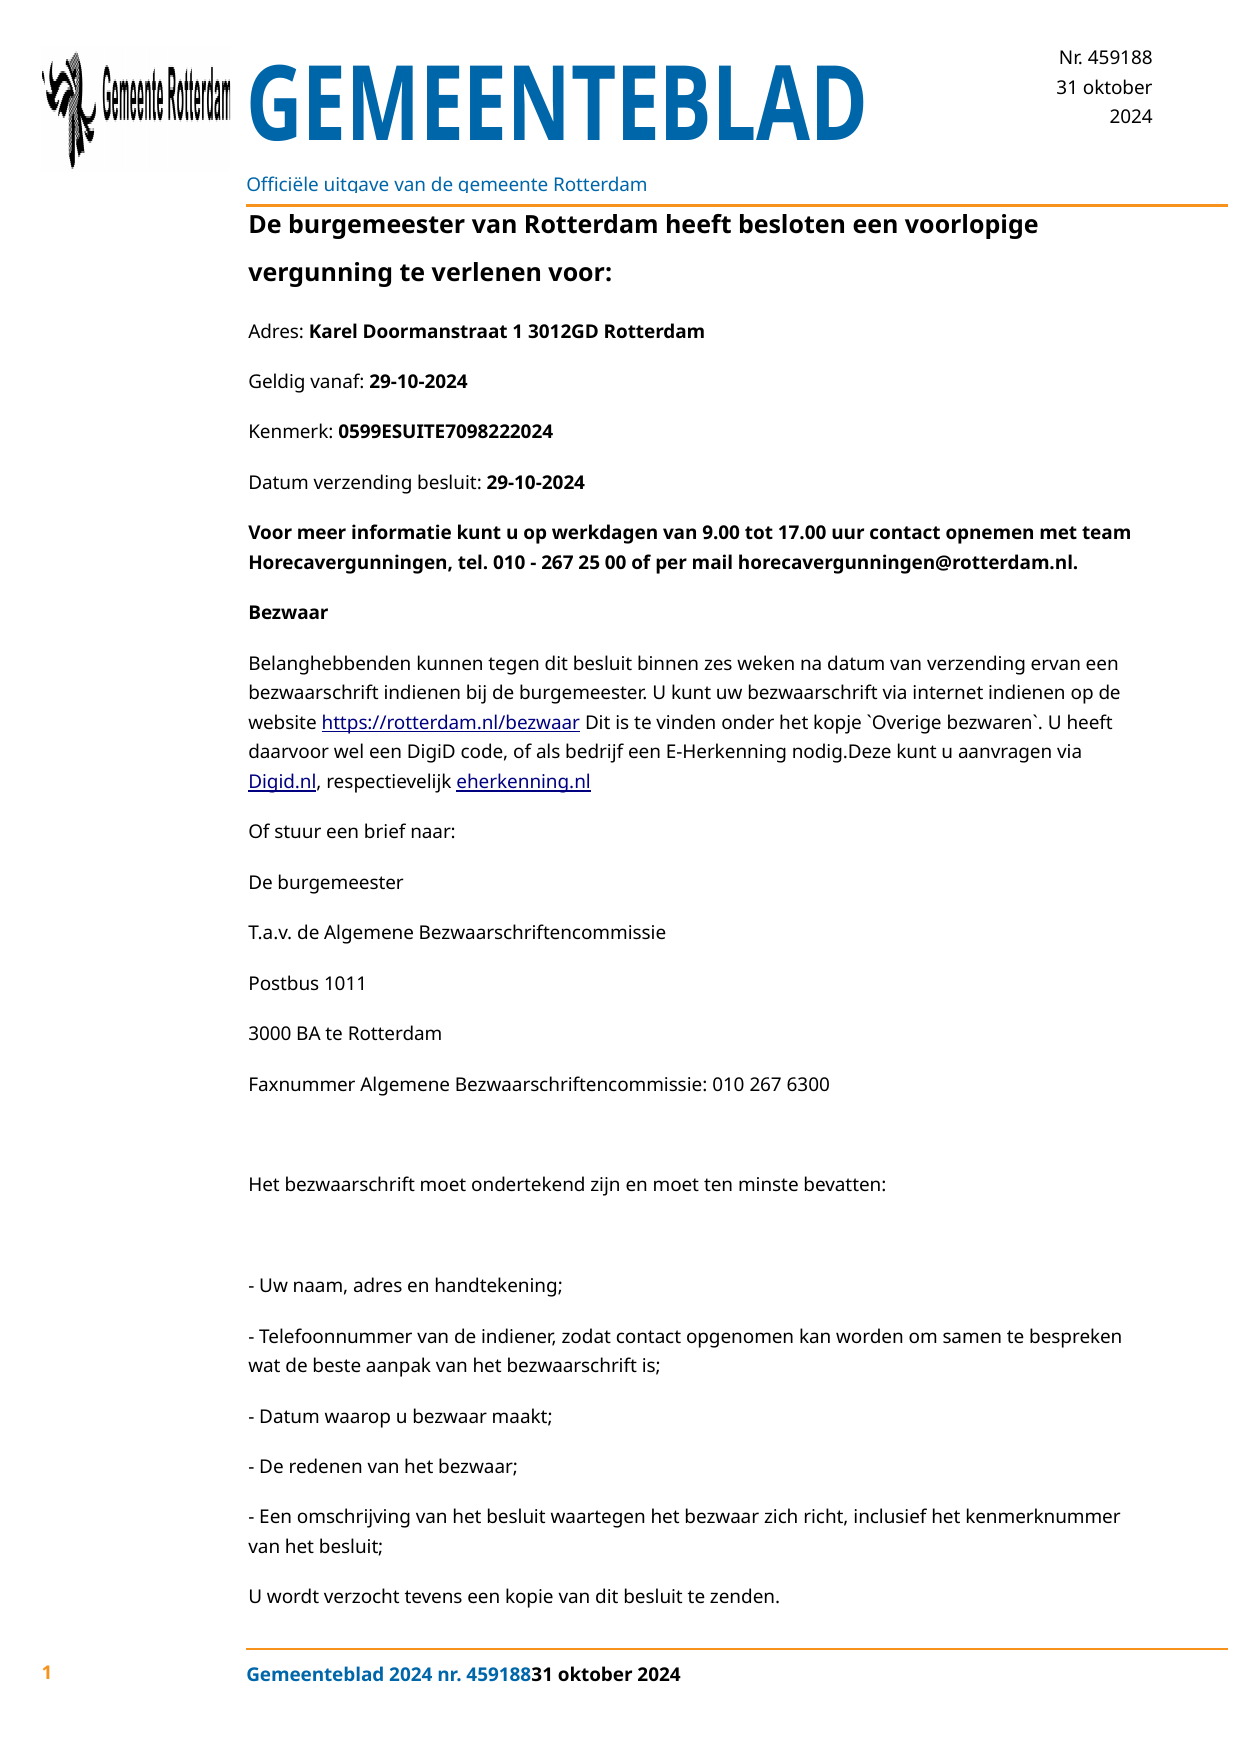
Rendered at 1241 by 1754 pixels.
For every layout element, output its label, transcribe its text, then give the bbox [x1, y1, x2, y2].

text Adres: Karel Doormanstraat 1 3012GD Rotterdam [248, 318, 1152, 344]
text Het bezwaarschrift moet ondertekend zijn en moet ten minste bevatten: [248, 1172, 1152, 1197]
text Kenmerk: 0599ESUITE7098222024 [248, 419, 1152, 444]
text Datum verzending besluit: 29-10-2024 [248, 469, 1152, 495]
text Voor meer informatie kunt u op werkdagen van 9.00 tot 17.00 uur contact opnemen met team Horecavergunningen, tel. 010 - 267 25 00 of per mail horecavergunningen@rotterdam.nl. [248, 519, 1152, 575]
text - Datum waarop u bezwaar maakt; [248, 1403, 1152, 1429]
text 3000 BA te Rotterdam [248, 1020, 1152, 1046]
text Of stuur een brief naar: [248, 819, 1152, 844]
text - De redenen van het bezwaar; [248, 1453, 1152, 1479]
text - Een omschrijving van het besluit waartegen het bezwaar zich richt, inclusief het kenmerknummer van het besluit; [248, 1504, 1152, 1559]
text Faxnummer Algemene Bezwaarschriftencommissie: 010 267 6300 [248, 1071, 1152, 1097]
text De burgemeester [248, 869, 1152, 895]
text U wordt verzocht tevens een kopie van dit besluit te zenden. [248, 1584, 1152, 1609]
text Bezwaar [248, 599, 1152, 625]
text - Uw naam, adres en handtekening; [248, 1272, 1152, 1298]
picture [41, 47, 231, 172]
text Belanghebbenden kunnen tegen dit besluit binnen zes weken na datum van verzending ervan een bezwaarschrift indienen bij de burgemeester. U kunt uw bezwaarschrift via internet indienen op de website https://rotterdam.nl/bezwaar Dit is te vinden onder het kopje `Overige bezwaren`. U heeft daarvoor wel een DigiD code, of als bedrijf een E-Herkenning nodig.Deze kunt u aanvragen via Digid.nl, respectievelijk eherkenning.nl [248, 650, 1152, 794]
text T.a.v. de Algemene Bezwaarschriftencommissie [248, 919, 1152, 945]
text Geldig vanaf: 29-10-2024 [248, 368, 1152, 394]
text De burgemeester van Rotterdam heeft besloten een voorlopige vergunning te verlenen voor: [248, 207, 1152, 288]
text - Telefoonnummer van de indiener, zodat contact opgenomen kan worden om samen te bespreken wat de beste aanpak van het bezwaarschrift is; [248, 1323, 1152, 1378]
text Postbus 1011 [248, 970, 1152, 996]
